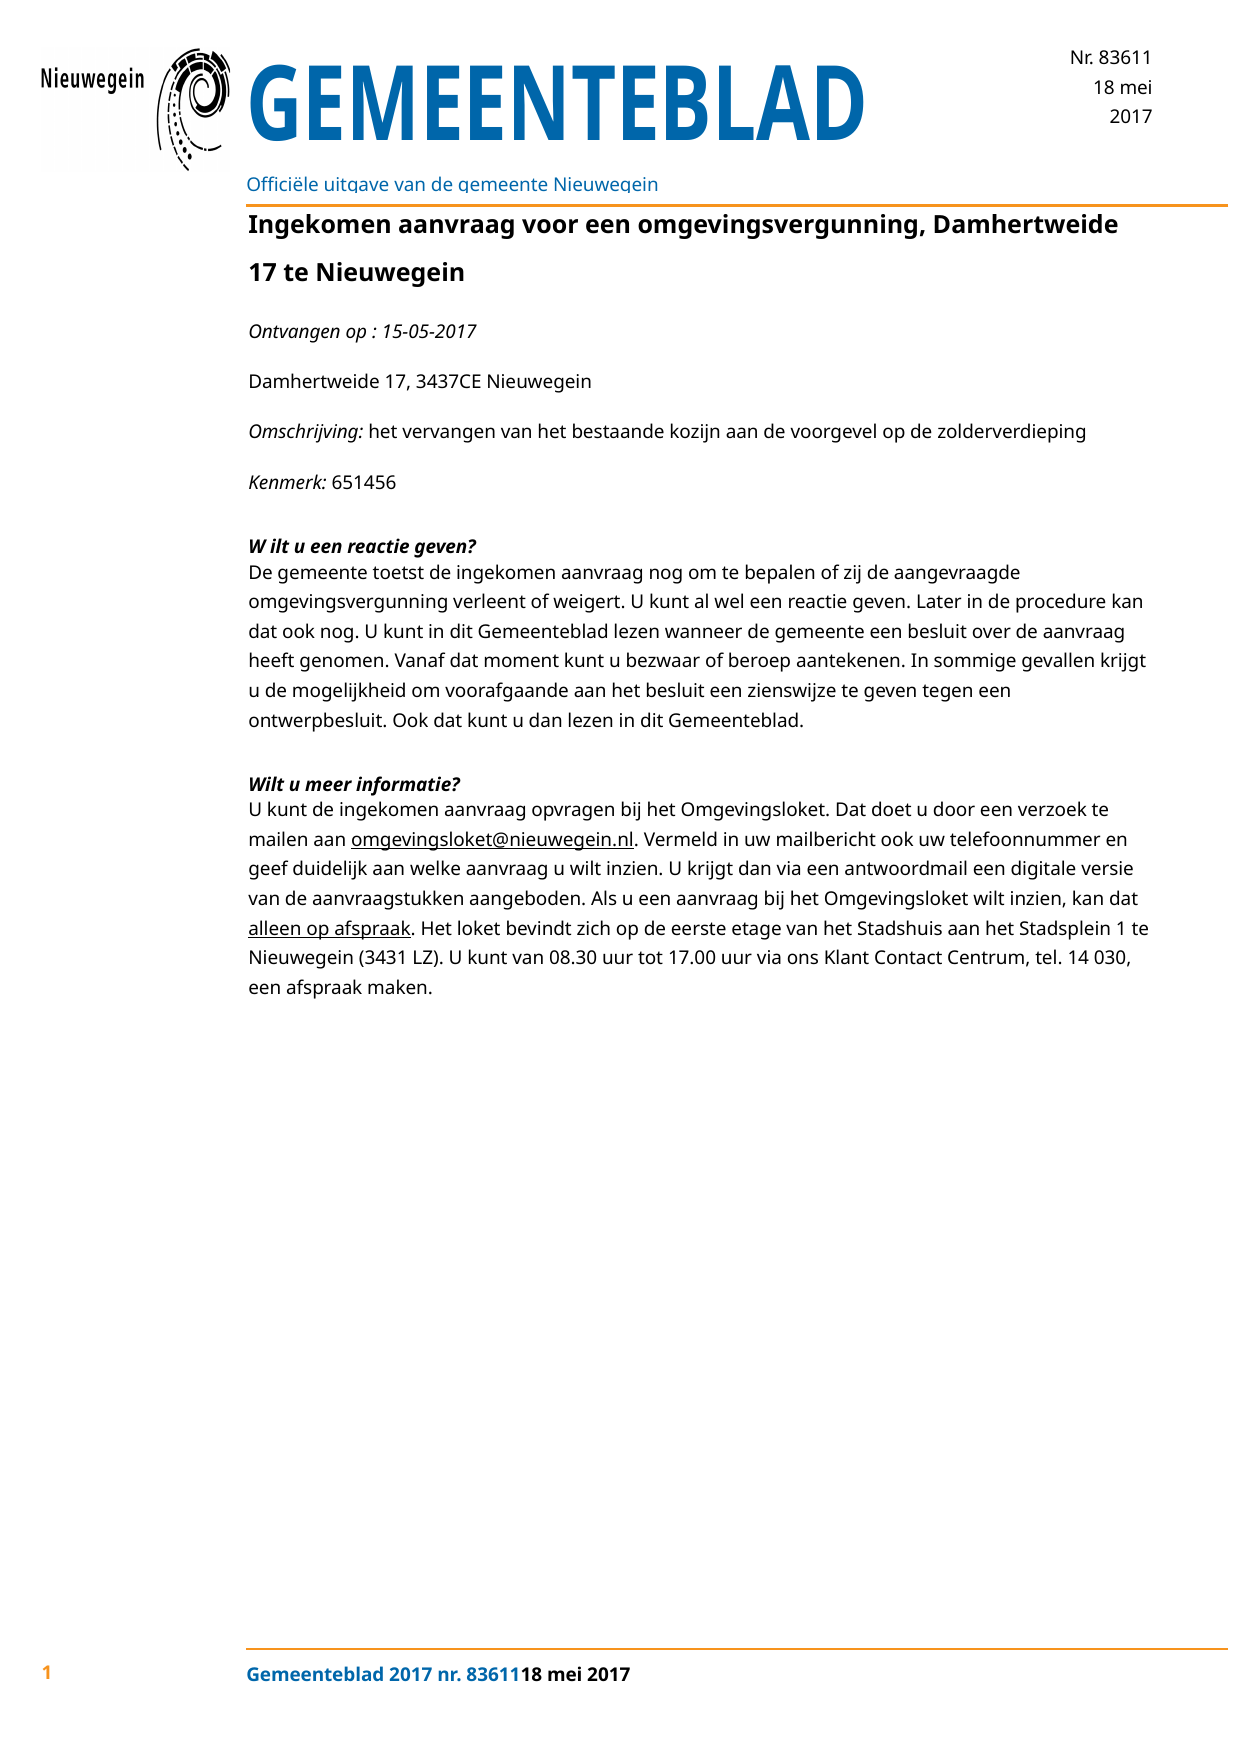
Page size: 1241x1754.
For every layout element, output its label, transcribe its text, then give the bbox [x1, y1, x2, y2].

text De gemeente toetst de ingekomen aanvraag nog om te bepalen of zij de aangevraagde omgevingsvergunning verleent of weigert. U kunt al wel een reactie geven. Later in de procedure kan dat ook nog. U kunt in dit Gemeenteblad lezen wanneer de gemeente een besluit over de aanvraag heeft genomen. Vanaf dat moment kunt u bezwaar of beroep aantekenen. In sommige gevallen krijgt u de mogelijkheid om voorafgaande aan het besluit een zienswijze te geven tegen een ontwerpbesluit. Ook dat kunt u dan lezen in dit Gemeenteblad. [248, 559, 1152, 732]
text Omschrijving: het vervangen van het bestaande kozijn aan de voorgevel op de zolderverdieping [248, 419, 1152, 444]
text Kenmerk: 651456 [248, 469, 1152, 495]
text W ilt u een reactie geven? [248, 533, 1152, 559]
text U kunt de ingekomen aanvraag opvragen bij het Omgevingsloket. Dat doet u door een verzoek te mailen aan omgevingsloket@nieuwegein.nl. Vermeld in uw mailbericht ook uw telefoonnummer en geef duidelijk aan welke aanvraag u wilt inzien. U krijgt dan via een antwoordmail een digitale versie van de aanvraagstukken aangeboden. Als u een aanvraag bij het Omgevingsloket wilt inzien, kan dat alleen op afspraak. Het loket bevindt zich op de eerste etage van het Stadshuis aan het Stadsplein 1 te Nieuwegein (3431 LZ). U kunt van 08.30 uur tot 17.00 uur via ons Klant Contact Centrum, tel. 14 030, een afspraak maken. [248, 796, 1152, 1000]
text Ontvangen op : 15-05-2017 [248, 318, 1152, 344]
text Damhertweide 17, 3437CE Nieuwegein [248, 368, 1152, 394]
picture [41, 47, 231, 172]
text Wilt u meer informatie? [248, 771, 1152, 796]
text Ingekomen aanvraag voor een omgevingsvergunning, Damhertweide 17 te Nieuwegein [248, 207, 1152, 288]
